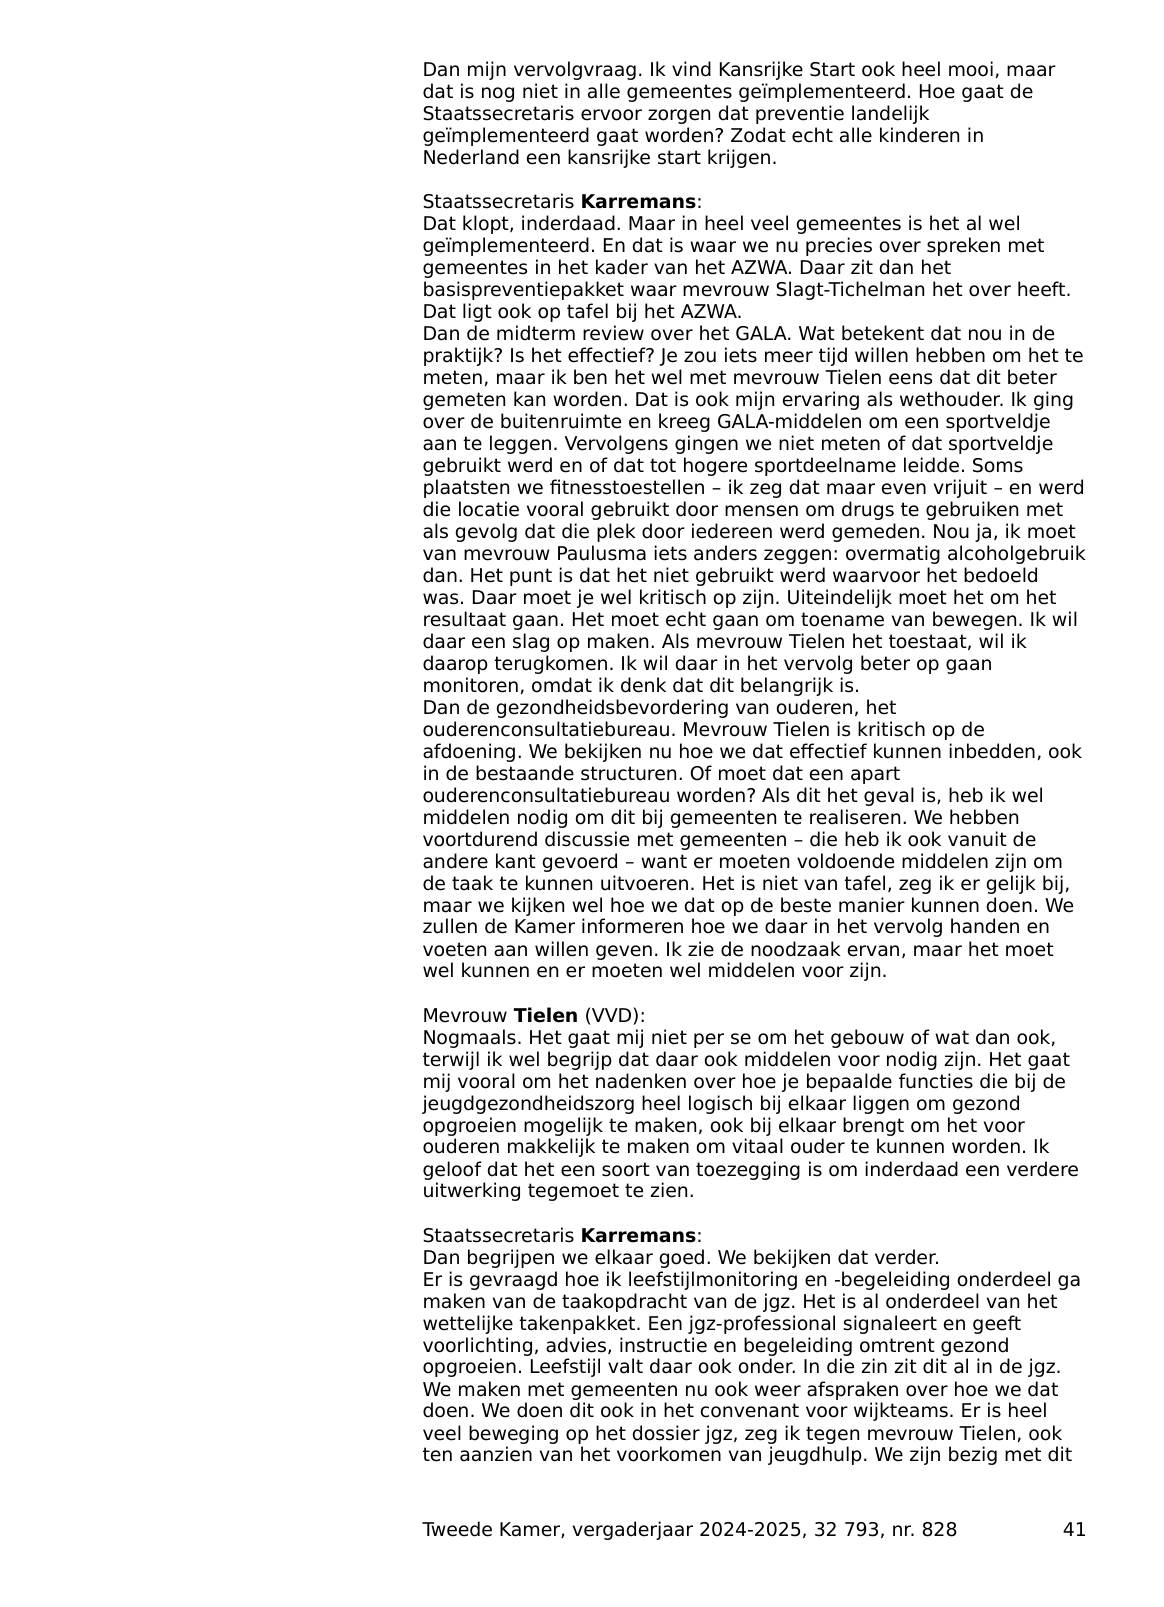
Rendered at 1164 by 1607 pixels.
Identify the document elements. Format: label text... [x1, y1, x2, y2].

text Nogmaals. Het gaat mij niet per se om het gebouw of wat dan ook, terwijl ik wel begrijp dat daar ook middelen voor nodig zijn. Het gaat mij vooral om het nadenken over hoe je bepaalde functies die bij de jeugdgezondheidszorg heel logisch bij elkaar liggen om gezond opgroeien mogelijk te maken, ook bij elkaar brengt om het voor ouderen makkelijk te maken om vitaal ouder te kunnen worden. Ik geloof dat het een soort van toezegging is om inderdaad een verdere uitwerking tegemoet te zien. [422, 1027, 1087, 1202]
text Dan de midterm review over het GALA. Wat betekent dat nou in de praktijk? Is het effectief? Je zou iets meer tijd willen hebben om het te meten, maar ik ben het wel met mevrouw Tielen eens dat dit beter gemeten kan worden. Dat is ook mijn ervaring als wethouder. Ik ging over de buitenruimte en kreeg GALA-middelen om een sportveldje aan te leggen. Vervolgens gingen we niet meten of dat sportveldje gebruikt werd en of dat tot hogere sportdeelname leidde. Soms plaatsten we fitnesstoestellen – ik zeg dat maar even vrijuit – en werd die locatie vooral gebruikt door mensen om drugs te gebruiken met als gevolg dat die plek door iedereen werd gemeden. Nou ja, ik moet van mevrouw Paulusma iets anders zeggen: overmatig alcoholgebruik dan. Het punt is dat het niet gebruikt werd waarvoor het bedoeld was. Daar moet je wel kritisch op zijn. Uiteindelijk moet het om het resultaat gaan. Het moet echt gaan om toename van bewegen. Ik wil daar een slag op maken. Als mevrouw Tielen het toestaat, wil ik daarop terugkomen. Ik wil daar in het vervolg beter op gaan monitoren, omdat ik denk dat dit belangrijk is. [422, 323, 1087, 697]
text Dan begrijpen we elkaar goed. We bekijken dat verder. [422, 1247, 1087, 1268]
text Staatssecretaris Karremans: [422, 191, 1087, 213]
text Staatssecretaris Karremans: [422, 1224, 1087, 1247]
text Dat klopt, inderdaad. Maar in heel veel gemeentes is het al wel geïmplementeerd. En dat is waar we nu precies over spreken met gemeentes in het kader van het AZWA. Daar zit dan het basispreventiepakket waar mevrouw Slagt-Tichelman het over heeft. Dat ligt ook op tafel bij het AZWA. [422, 213, 1087, 323]
text Dan de gezondheidsbevordering van ouderen, het ouderenconsultatiebureau. Mevrouw Tielen is kritisch op de afdoening. We bekijken nu hoe we dat effectief kunnen inbedden, ook in de bestaande structuren. Of moet dat een apart ouderenconsultatiebureau worden? Als dit het geval is, heb ik wel middelen nodig om dit bij gemeenten te realiseren. We hebben voortdurend discussie met gemeenten – die heb ik ook vanuit de andere kant gevoerd – want er moeten voldoende middelen zijn om de taak te kunnen uitvoeren. Het is niet van tafel, zeg ik er gelijk bij, maar we kijken wel hoe we dat op de beste manier kunnen doen. We zullen de Kamer informeren hoe we daar in het vervolg handen en voeten aan willen geven. Ik zie de noodzaak ervan, maar het moet wel kunnen en er moeten wel middelen voor zijn. [422, 697, 1087, 982]
text Er is gevraagd hoe ik leefstijlmonitoring en -begeleiding onderdeel ga maken van de taakopdracht van de jgz. Het is al onderdeel van het wettelijke takenpakket. Een jgz-professional signaleert en geeft voorlichting, advies, instructie en begeleiding omtrent gezond opgroeien. Leefstijl valt daar ook onder. In die zin zit dit al in de jgz. We maken met gemeenten nu ook weer afspraken over hoe we dat doen. We doen dit ook in het convenant voor wijkteams. Er is heel veel beweging op het dossier jgz, zeg ik tegen mevrouw Tielen, ook ten aanzien van het voorkomen van jeugdhulp. We zijn bezig met dit [422, 1268, 1087, 1466]
text Dan mijn vervolgvraag. Ik vind Kansrijke Start ook heel mooi, maar dat is nog niet in alle gemeentes geïmplementeerd. Hoe gaat de Staatssecretaris ervoor zorgen dat preventie landelijk geïmplementeerd gaat worden? Zodat echt alle kinderen in Nederland een kansrijke start krijgen. [422, 59, 1087, 169]
text Mevrouw Tielen (VVD): [422, 1004, 1087, 1027]
